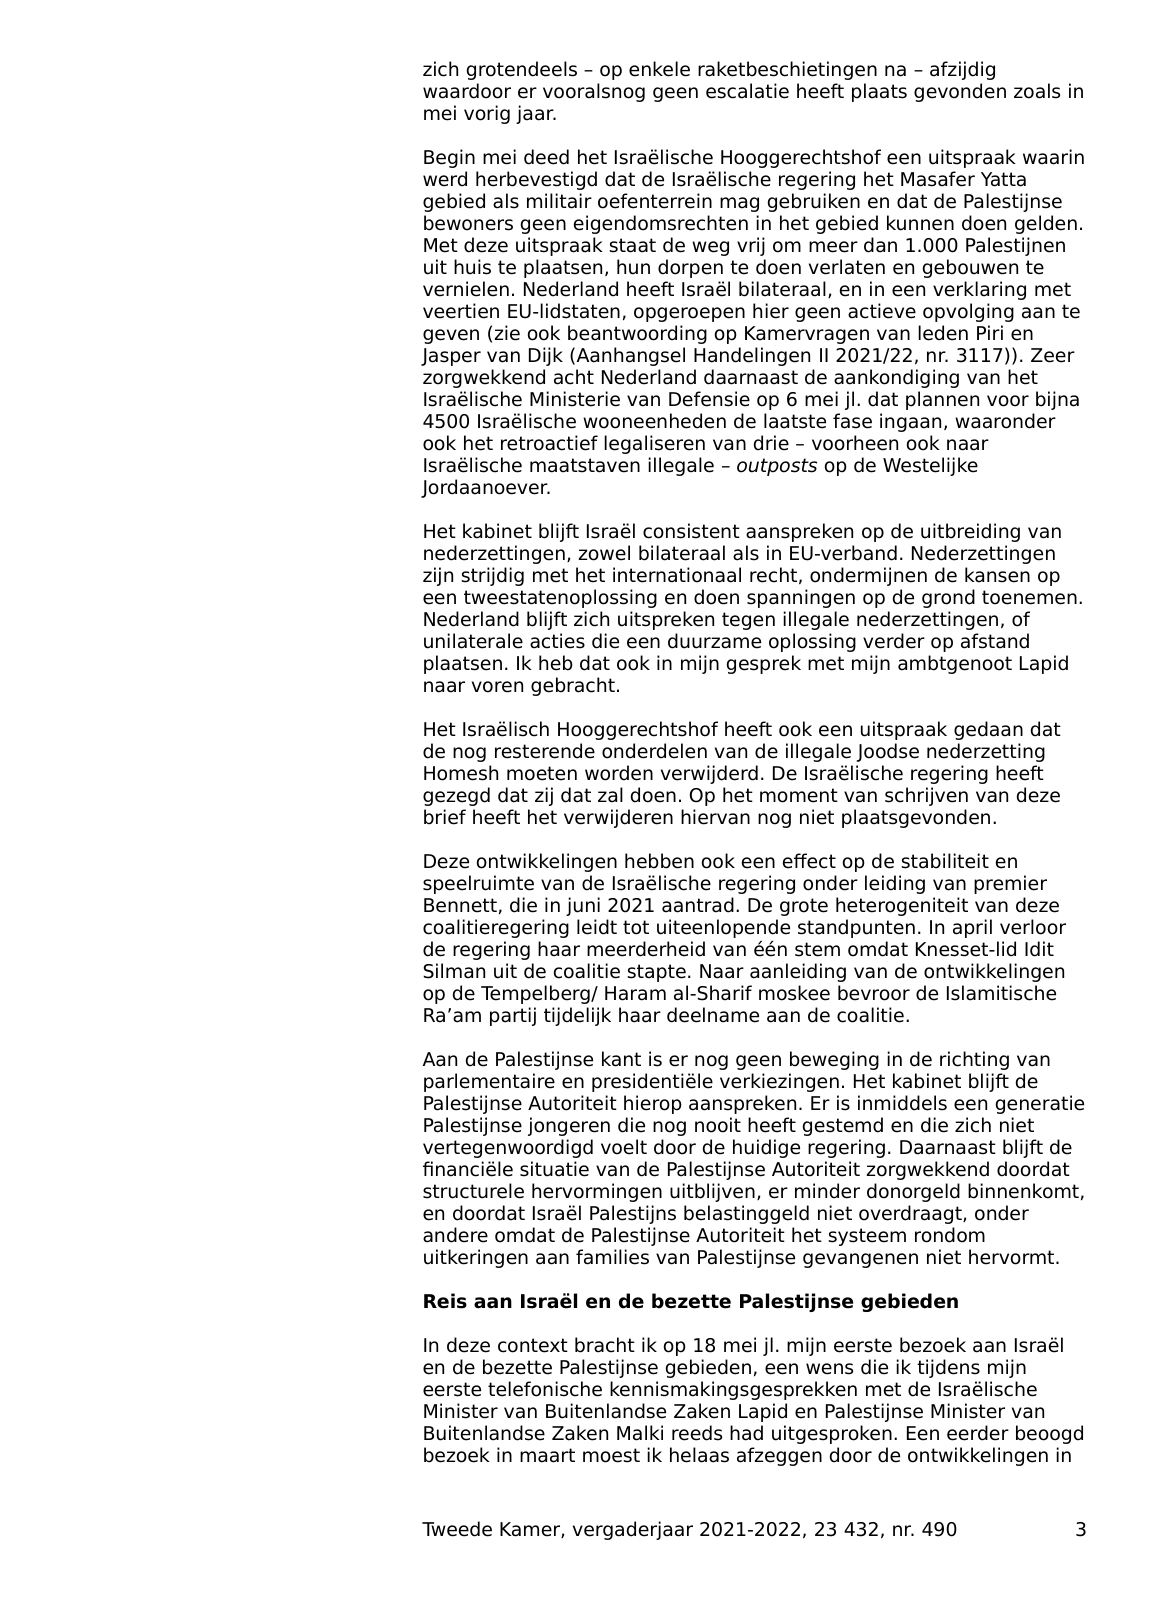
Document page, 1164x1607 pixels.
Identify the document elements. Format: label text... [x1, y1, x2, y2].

text Het kabinet blijft Israël consistent aanspreken op de uitbreiding van nederzettingen, zowel bilateraal als in EU-verband. Nederzettingen zijn strijdig met het internationaal recht, ondermijnen de kansen op een tweestatenoplossing en doen spanningen op de grond toenemen. Nederland blijft zich uitspreken tegen illegale nederzettingen, of unilaterale acties die een duurzame oplossing verder op afstand plaatsen. Ik heb dat ook in mijn gesprek met mijn ambtgenoot Lapid naar voren gebracht. [422, 521, 1087, 697]
text Begin mei deed het Israëlische Hooggerechtshof een uitspraak waarin werd herbevestigd dat de Israëlische regering het Masafer Yatta gebied als militair oefenterrein mag gebruiken en dat de Palestijnse bewoners geen eigendomsrechten in het gebied kunnen doen gelden. Met deze uitspraak staat de weg vrij om meer dan 1.000 Palestijnen uit huis te plaatsen, hun dorpen te doen verlaten en gebouwen te vernielen. Nederland heeft Israël bilateraal, en in een verklaring met veertien EU-lidstaten, opgeroepen hier geen actieve opvolging aan te geven (zie ook beantwoording op Kamervragen van leden Piri en Jasper van Dijk (Aanhangsel Handelingen II 2021/22, nr. 3117)). Zeer zorgwekkend acht Nederland daarnaast de aankondiging van het Israëlische Ministerie van Defensie op 6 mei jl. dat plannen voor bijna 4500 Israëlische wooneenheden de laatste fase ingaan, waaronder ook het retroactief legaliseren van drie – voorheen ook naar Israëlische maatstaven illegale – outposts op de Westelijke Jordaanoever. [422, 147, 1087, 499]
text In deze context bracht ik op 18 mei jl. mijn eerste bezoek aan Israël en de bezette Palestijnse gebieden, een wens die ik tijdens mijn eerste telefonische kennismakingsgesprekken met de Israëlische Minister van Buitenlandse Zaken Lapid en Palestijnse Minister van Buitenlandse Zaken Malki reeds had uitgesproken. Een eerder beoogd bezoek in maart moest ik helaas afzeggen door de ontwikkelingen in [422, 1335, 1087, 1467]
text zich grotendeels – op enkele raketbeschietingen na – afzijdig waardoor er vooralsnog geen escalatie heeft plaats gevonden zoals in mei vorig jaar. [422, 59, 1087, 125]
text Aan de Palestijnse kant is er nog geen beweging in de richting van parlementaire en presidentiële verkiezingen. Het kabinet blijft de Palestijnse Autoriteit hierop aanspreken. Er is inmiddels een generatie Palestijnse jongeren die nog nooit heeft gestemd en die zich niet vertegenwoordigd voelt door de huidige regering. Daarnaast blijft de financiële situatie van de Palestijnse Autoriteit zorgwekkend doordat structurele hervormingen uitblijven, er minder donorgeld binnenkomt, en doordat Israël Palestijns belastinggeld niet overdraagt, onder andere omdat de Palestijnse Autoriteit het systeem rondom uitkeringen aan families van Palestijnse gevangenen niet hervormt. [422, 1049, 1087, 1269]
text Deze ontwikkelingen hebben ook een effect op de stabiliteit en speelruimte van de Israëlische regering onder leiding van premier Bennett, die in juni 2021 aantrad. De grote heterogeniteit van deze coalitieregering leidt tot uiteenlopende standpunten. In april verloor de regering haar meerderheid van één stem omdat Knesset-lid Idit Silman uit de coalitie stapte. Naar aanleiding van de ontwikkelingen op de Tempelberg/ Haram al-Sharif moskee bevroor de Islamitische Ra’am partij tijdelijk haar deelname aan de coalitie. [422, 851, 1087, 1027]
text Het Israëlisch Hooggerechtshof heeft ook een uitspraak gedaan dat de nog resterende onderdelen van de illegale Joodse nederzetting Homesh moeten worden verwijderd. De Israëlische regering heeft gezegd dat zij dat zal doen. Op het moment van schrijven van deze brief heeft het verwijderen hiervan nog niet plaatsgevonden. [422, 719, 1087, 829]
subtitle Reis aan Israël en de bezette Palestijnse gebieden [422, 1291, 1087, 1313]
